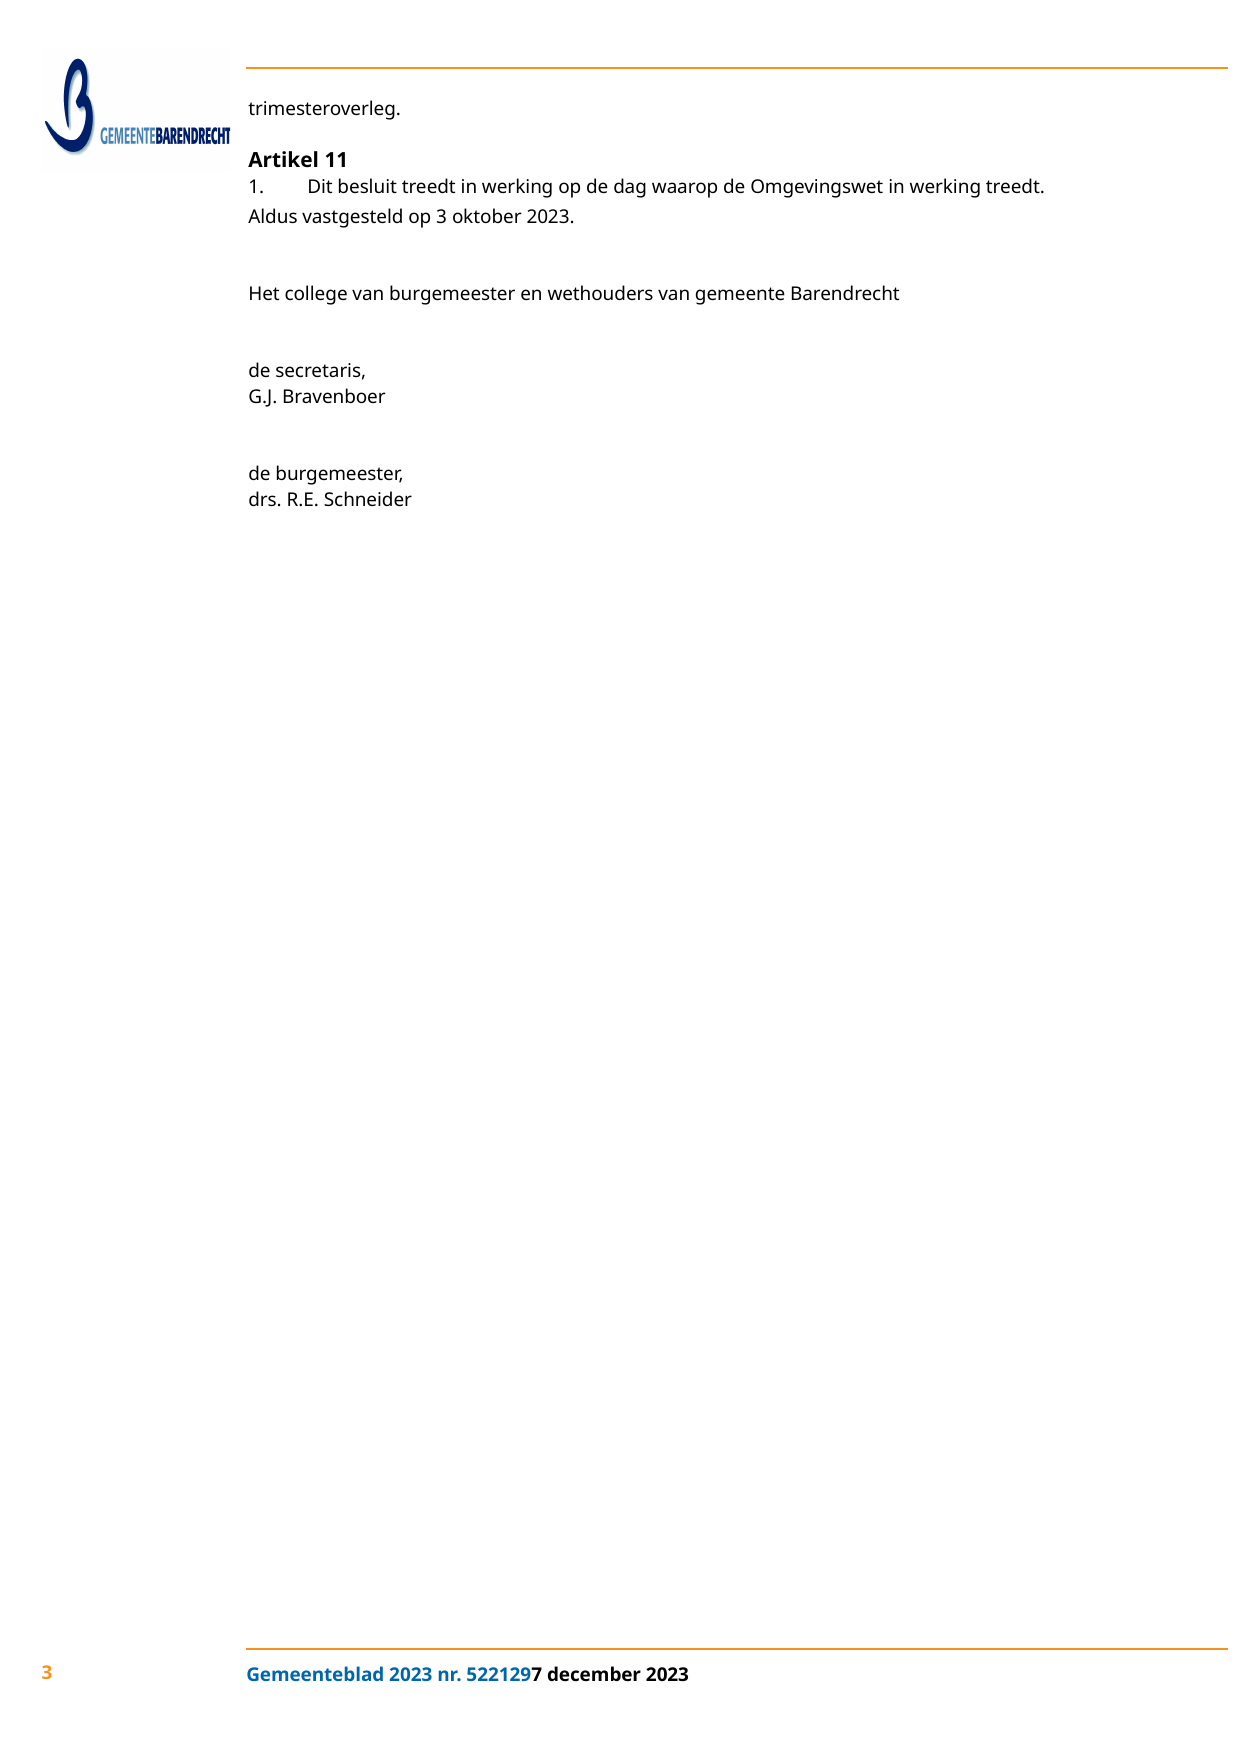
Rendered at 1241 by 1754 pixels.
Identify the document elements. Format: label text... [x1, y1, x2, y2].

text de burgemeester, [248, 461, 1152, 486]
list Dit besluit treedt in werking op de dag waarop de Omgevingswet in werking treedt. [248, 174, 1152, 199]
text de secretaris, [248, 358, 1152, 383]
text G.J. Bravenboer [248, 383, 1152, 409]
text drs. R.E. Schneider [248, 486, 1152, 512]
picture [41, 47, 231, 172]
text Artikel 11 [248, 145, 1152, 174]
text Het college van burgemeester en wethouders van gemeente Barendrecht [248, 280, 1152, 306]
text Aldus vastgesteld op 3 oktober 2023. [248, 203, 1152, 229]
text trimesteroverleg. [248, 95, 1152, 121]
